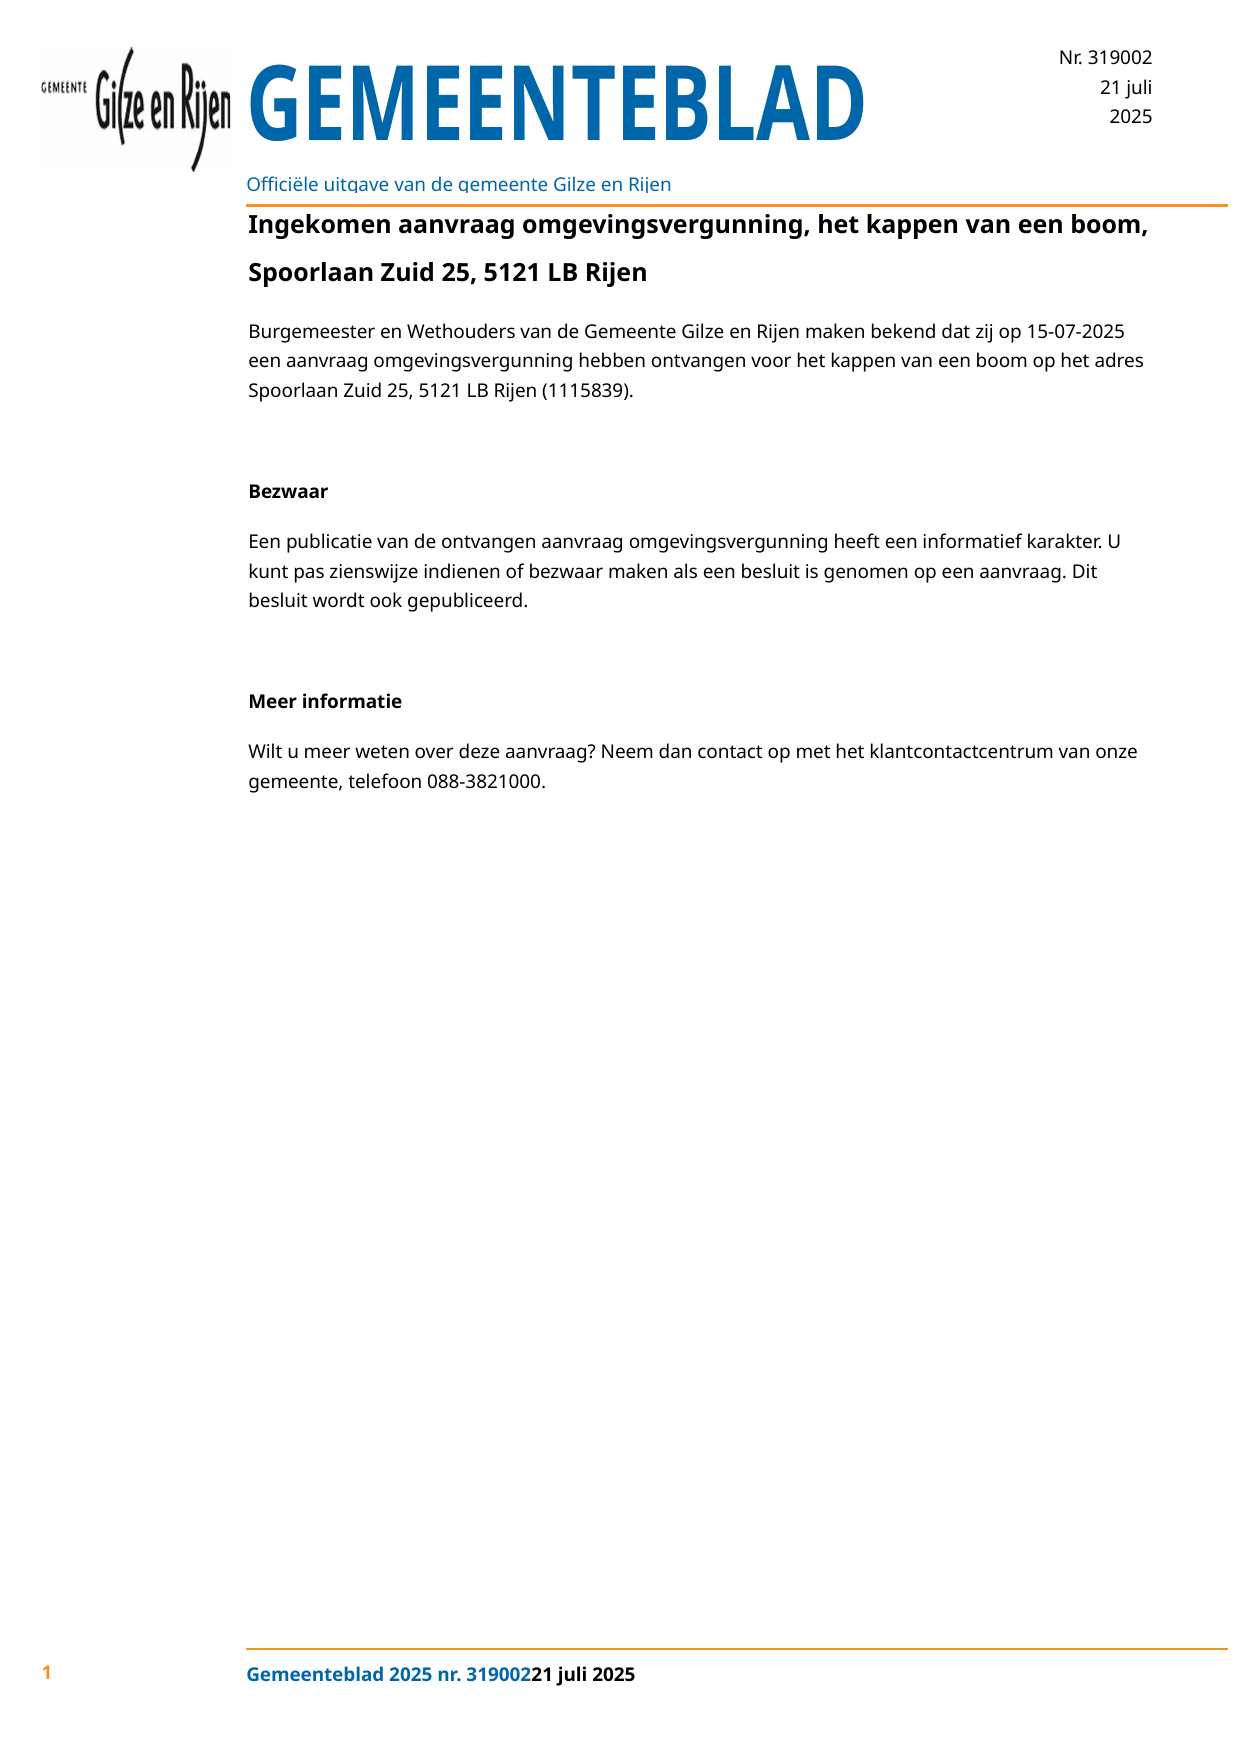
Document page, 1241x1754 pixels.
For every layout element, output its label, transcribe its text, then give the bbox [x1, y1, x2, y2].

text Bezwaar [248, 478, 1152, 504]
text Burgemeester en Wethouders van de Gemeente Gilze en Rijen maken bekend dat zij op 15-07-2025 een aanvraag omgevingsvergunning hebben ontvangen voor het kappen van een boom op het adres Spoorlaan Zuid 25, 5121 LB Rijen (1115839). [248, 318, 1152, 403]
text Meer informatie [248, 688, 1152, 714]
text Wilt u meer weten over deze aanvraag? Neem dan contact op met het klantcontactcentrum van onze gemeente, telefoon 088-3821000. [248, 739, 1152, 794]
picture [41, 47, 231, 172]
text Ingekomen aanvraag omgevingsvergunning, het kappen van een boom, Spoorlaan Zuid 25, 5121 LB Rijen [248, 207, 1152, 288]
text Een publicatie van de ontvangen aanvraag omgevingsvergunning heeft een informatief karakter. U kunt pas zienswijze indienen of bezwaar maken als een besluit is genomen op een aanvraag. Dit besluit wordt ook gepubliceerd. [248, 528, 1152, 613]
